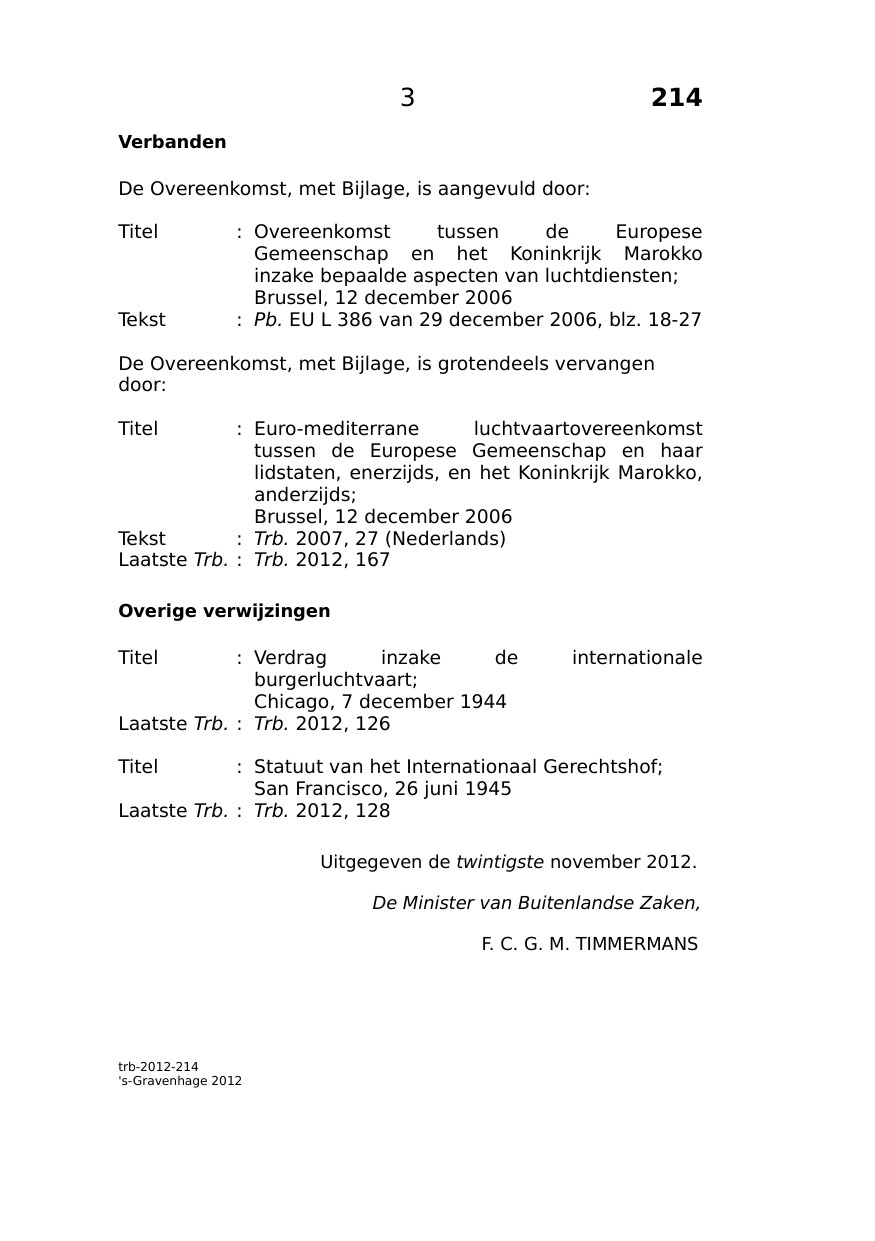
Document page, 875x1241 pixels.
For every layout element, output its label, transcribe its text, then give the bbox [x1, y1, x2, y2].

subtitle Overige verwijzingen [118, 601, 703, 622]
table_cell : [236, 550, 254, 571]
text trb-2012-214 [118, 1060, 352, 1074]
table_header De Overeenkomst, met Bijlage, is aangevuld door: [118, 178, 703, 199]
table_cell Euro-mediterrane luchtvaartovereenkomst tussen de Europese Gemeenschap en haar lidstaten, enerzijds, en het Koninkrijk Marokko, anderzijds; Brussel, 12 december 2006 [254, 418, 703, 528]
table_cell Trb. 2012, 126 [254, 713, 703, 734]
table_cell Pb. EU L 386 van 29 december 2006, blz. 18-27 [254, 309, 703, 331]
table_cell : [236, 756, 254, 800]
table_cell [236, 200, 254, 221]
table_cell : [236, 418, 254, 528]
table_header Titel [118, 647, 236, 713]
table_cell Overeenkomst tussen de Europese Gemeenschap en het Koninkrijk Marokko inzake bepaalde aspecten van luchtdiensten; Brussel, 12 december 2006 [254, 221, 703, 309]
table_cell Laatste Trb. [118, 800, 236, 822]
table_cell [118, 396, 236, 418]
table_cell : [236, 713, 254, 734]
table_cell [118, 200, 236, 221]
table_cell [254, 200, 703, 221]
table_cell [118, 735, 236, 756]
table_cell Laatste Trb. [118, 713, 236, 734]
table_cell Titel [118, 756, 236, 800]
table_header : [236, 647, 254, 713]
text 's-Gravenhage 2012 [118, 1074, 352, 1088]
table_cell [118, 331, 236, 353]
table_cell Titel [118, 418, 236, 528]
table_cell : [236, 309, 254, 331]
table_cell : [236, 221, 254, 309]
table_cell Statuut van het Internationaal Gerechtshof; San Francisco, 26 juni 1945 [254, 756, 703, 800]
table_cell [236, 331, 254, 353]
table_cell Titel [118, 221, 236, 309]
table_header Verdrag inzake de internationale burgerluchtvaart; Chicago, 7 december 1944 [254, 647, 703, 713]
table_cell Tekst [118, 528, 236, 549]
table_cell [254, 396, 703, 418]
table_cell [236, 396, 254, 418]
table_cell : [236, 800, 254, 822]
text De Minister van Buitenlandse Zaken, F. C. G. M. TIMMERMANS [118, 893, 703, 955]
table_cell De Overeenkomst, met Bijlage, is grotendeels vervangen door: [118, 353, 703, 396]
table_cell [236, 735, 254, 756]
table_cell [254, 735, 703, 756]
table_cell Trb. 2012, 167 [254, 550, 703, 571]
table_cell : [236, 528, 254, 549]
table_cell Trb. 2007, 27 (Nederlands) [254, 528, 703, 549]
table_cell Laatste Trb. [118, 550, 236, 571]
subtitle Verbanden [118, 132, 703, 153]
table_cell Tekst [118, 309, 236, 331]
table_cell [254, 331, 703, 353]
table_cell Trb. 2012, 128 [254, 800, 703, 822]
text Uitgegeven de twintigste november 2012. [118, 852, 703, 873]
